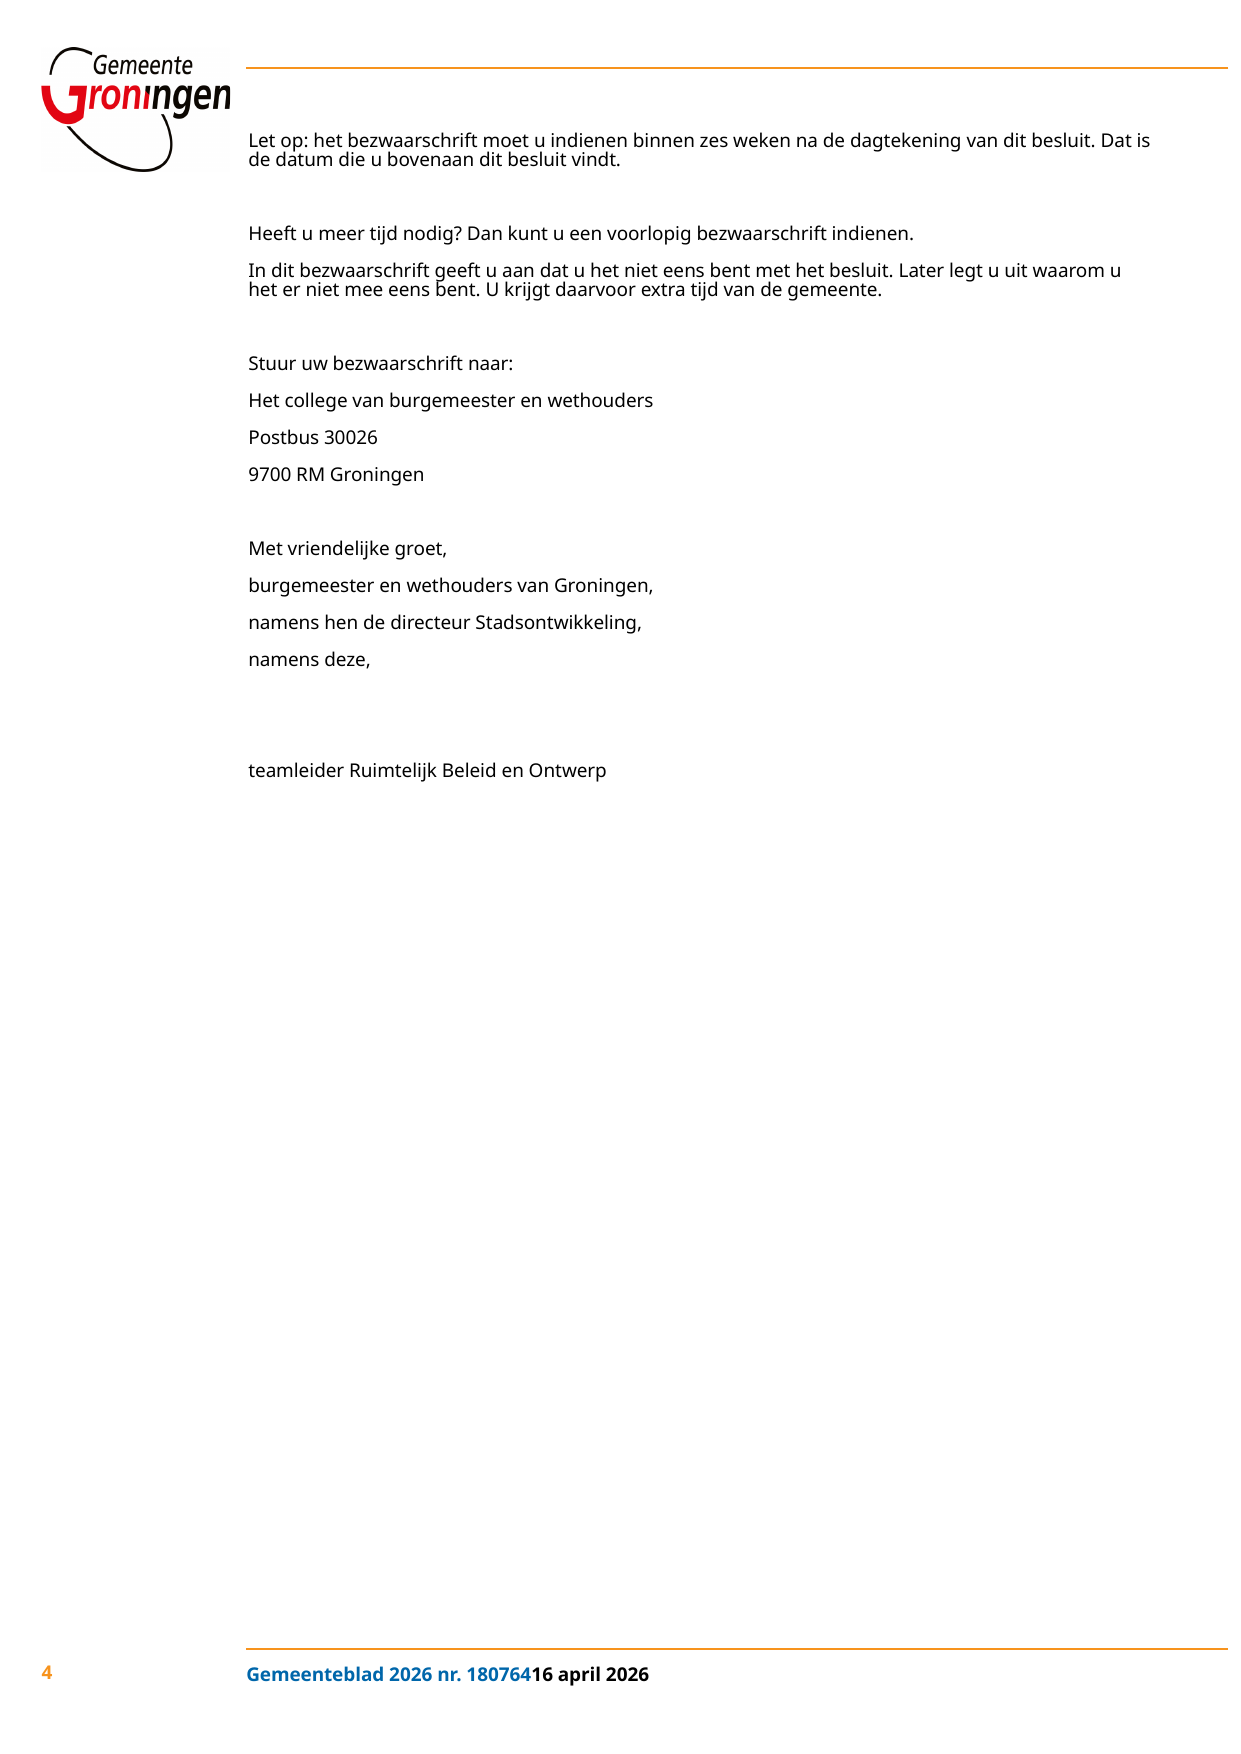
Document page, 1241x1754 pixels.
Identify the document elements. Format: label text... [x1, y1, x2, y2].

text namens deze, [248, 651, 1152, 670]
picture [41, 47, 231, 172]
text In dit bezwaarschrift geeft u aan dat u het niet eens bent met het besluit. Later legt u uit waarom u het er niet mee eens bent. U krijgt daarvoor extra tijd van de gemeente. [248, 262, 1152, 301]
text Met vriendelijke groet, [248, 540, 1152, 559]
text Postbus 30026 [248, 429, 1152, 448]
text Let op: het bezwaarschrift moet u indienen binnen zes weken na de dagtekening van dit besluit. Dat is de datum die u bovenaan dit besluit vindt. [248, 132, 1152, 170]
text Heeft u meer tijd nodig? Dan kunt u een voorlopig bezwaarschrift indienen. [248, 225, 1152, 244]
text 9700 RM Groningen [248, 466, 1152, 485]
text Stuur uw bezwaarschrift naar: [248, 355, 1152, 374]
text teamleider Ruimtelijk Beleid en Ontwerp [248, 762, 1152, 781]
text Het college van burgemeester en wethouders [248, 392, 1152, 411]
text burgemeester en wethouders van Groningen, [248, 577, 1152, 596]
text namens hen de directeur Stadsontwikkeling, [248, 614, 1152, 633]
